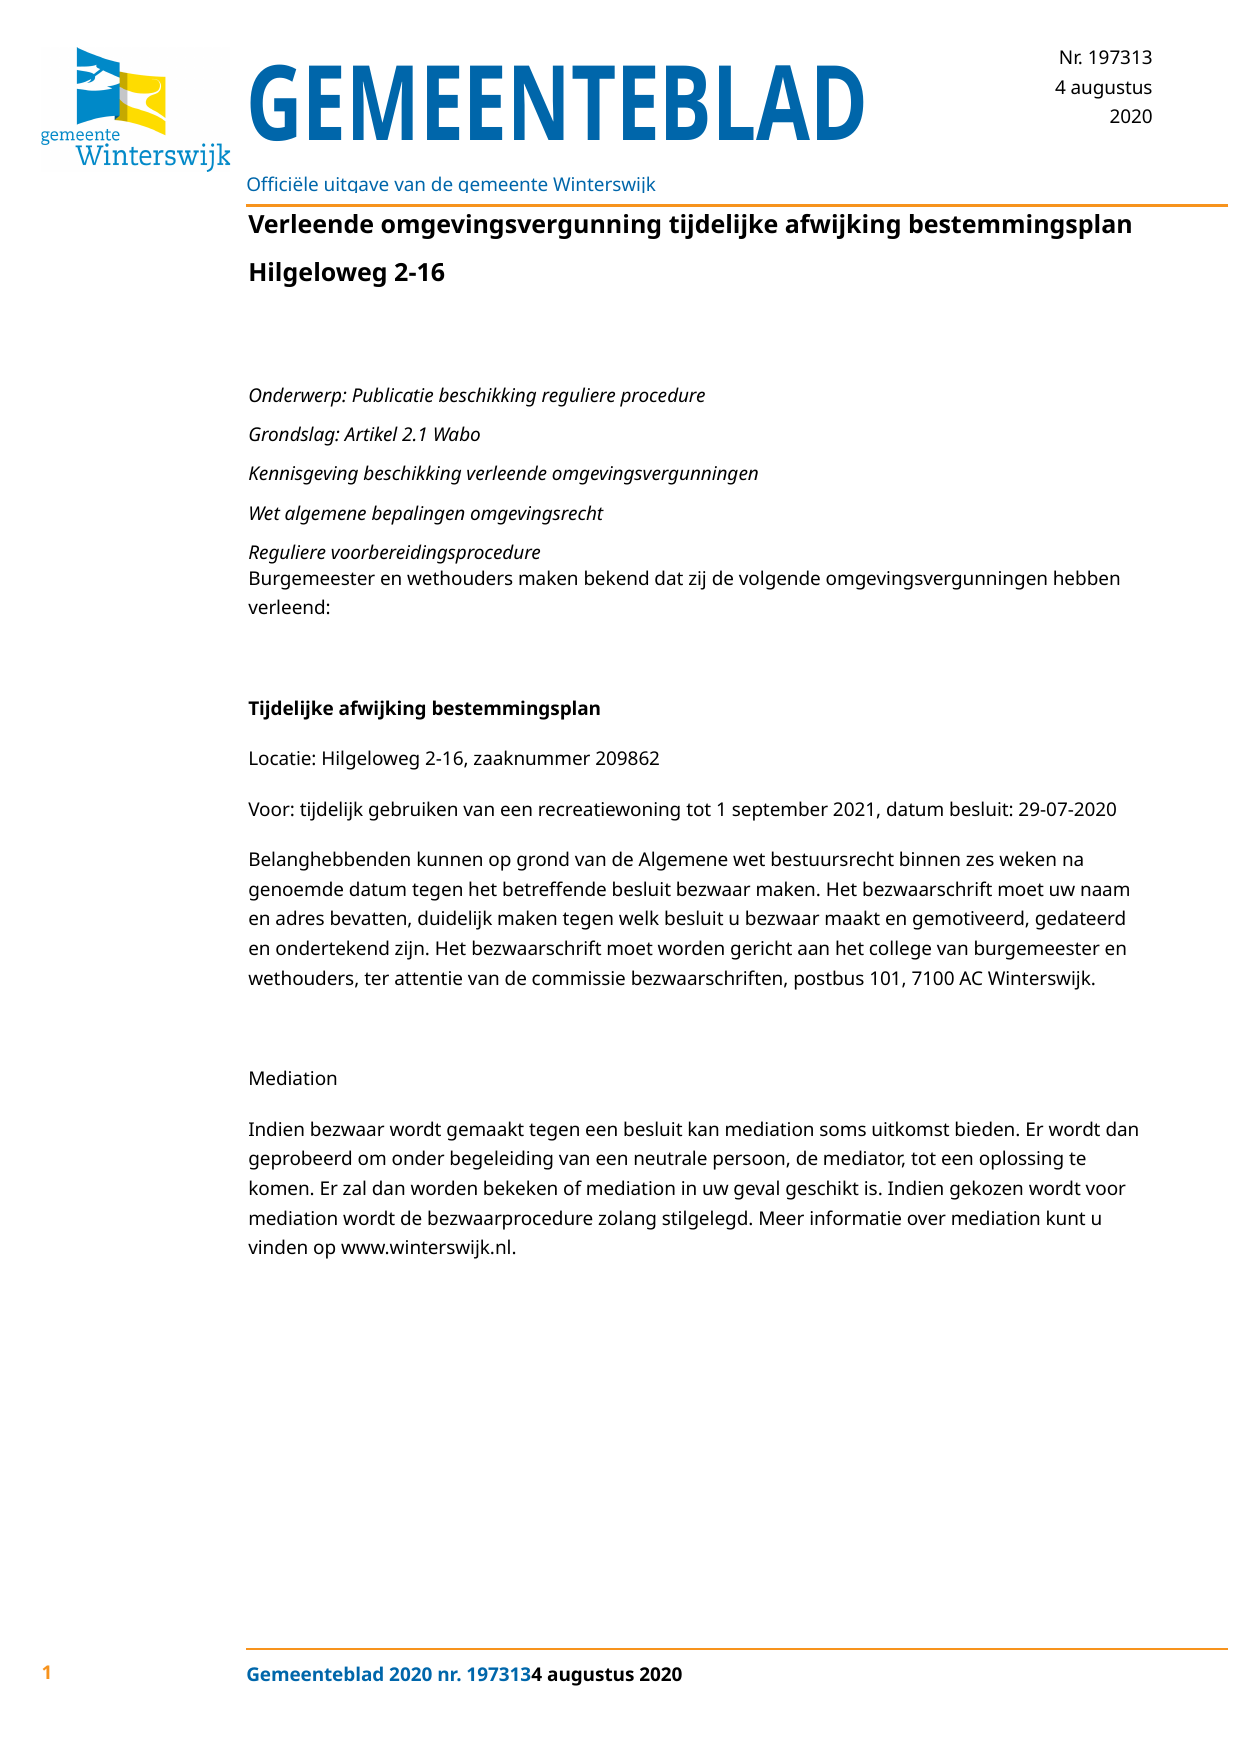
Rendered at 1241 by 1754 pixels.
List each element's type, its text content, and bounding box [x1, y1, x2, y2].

text Grondslag: Artikel 2.1 Wabo [248, 421, 1152, 447]
text Onderwerp: Publicatie beschikking reguliere procedure [248, 382, 1152, 408]
picture [41, 47, 231, 172]
text Burgemeester en wethouders maken bekend dat zij de volgende omgevingsvergunningen hebben verleend: [248, 565, 1152, 620]
text Verleende omgevingsvergunning tijdelijke afwijking bestemmingsplan Hilgeloweg 2-16 [248, 207, 1152, 288]
text Wet algemene bepalingen omgevingsrecht [248, 500, 1152, 525]
text Kennisgeving beschikking verleende omgevingsvergunningen [248, 460, 1152, 486]
text Voor: tijdelijk gebruiken van een recreatiewoning tot 1 september 2021, datum besluit: 29-07-2020 [248, 796, 1152, 822]
text Indien bezwaar wordt gemaakt tegen een besluit kan mediation soms uitkomst bieden. Er wordt dan geprobeerd om onder begeleiding van een neutrale persoon, de mediator, tot een oplossing te komen. Er zal dan worden bekeken of mediation in uw geval geschikt is. Indien gekozen wordt voor mediation wordt de bezwaarprocedure zolang stilgelegd. Meer informatie over mediation kunt u vinden op www.winterswijk.nl. [248, 1116, 1152, 1260]
text Belanghebbenden kunnen op grond van de Algemene wet bestuursrecht binnen zes weken na genoemde datum tegen het betreffende besluit bezwaar maken. Het bezwaarschrift moet uw naam en adres bevatten, duidelijk maken tegen welk besluit u bezwaar maakt en gemotiveerd, gedateerd en ondertekend zijn. Het bezwaarschrift moet worden gericht aan het college van burgemeester en wethouders, ter attentie van de commissie bezwaarschriften, postbus 101, 7100 AC Winterswijk. [248, 846, 1152, 990]
text Mediation [248, 1066, 1152, 1091]
text Tijdelijke afwijking bestemmingsplan [248, 695, 1152, 721]
text Locatie: Hilgeloweg 2-16, zaaknummer 209862 [248, 746, 1152, 771]
text Reguliere voorbereidingsprocedure [248, 539, 1152, 565]
picture [225, 153, 231, 162]
